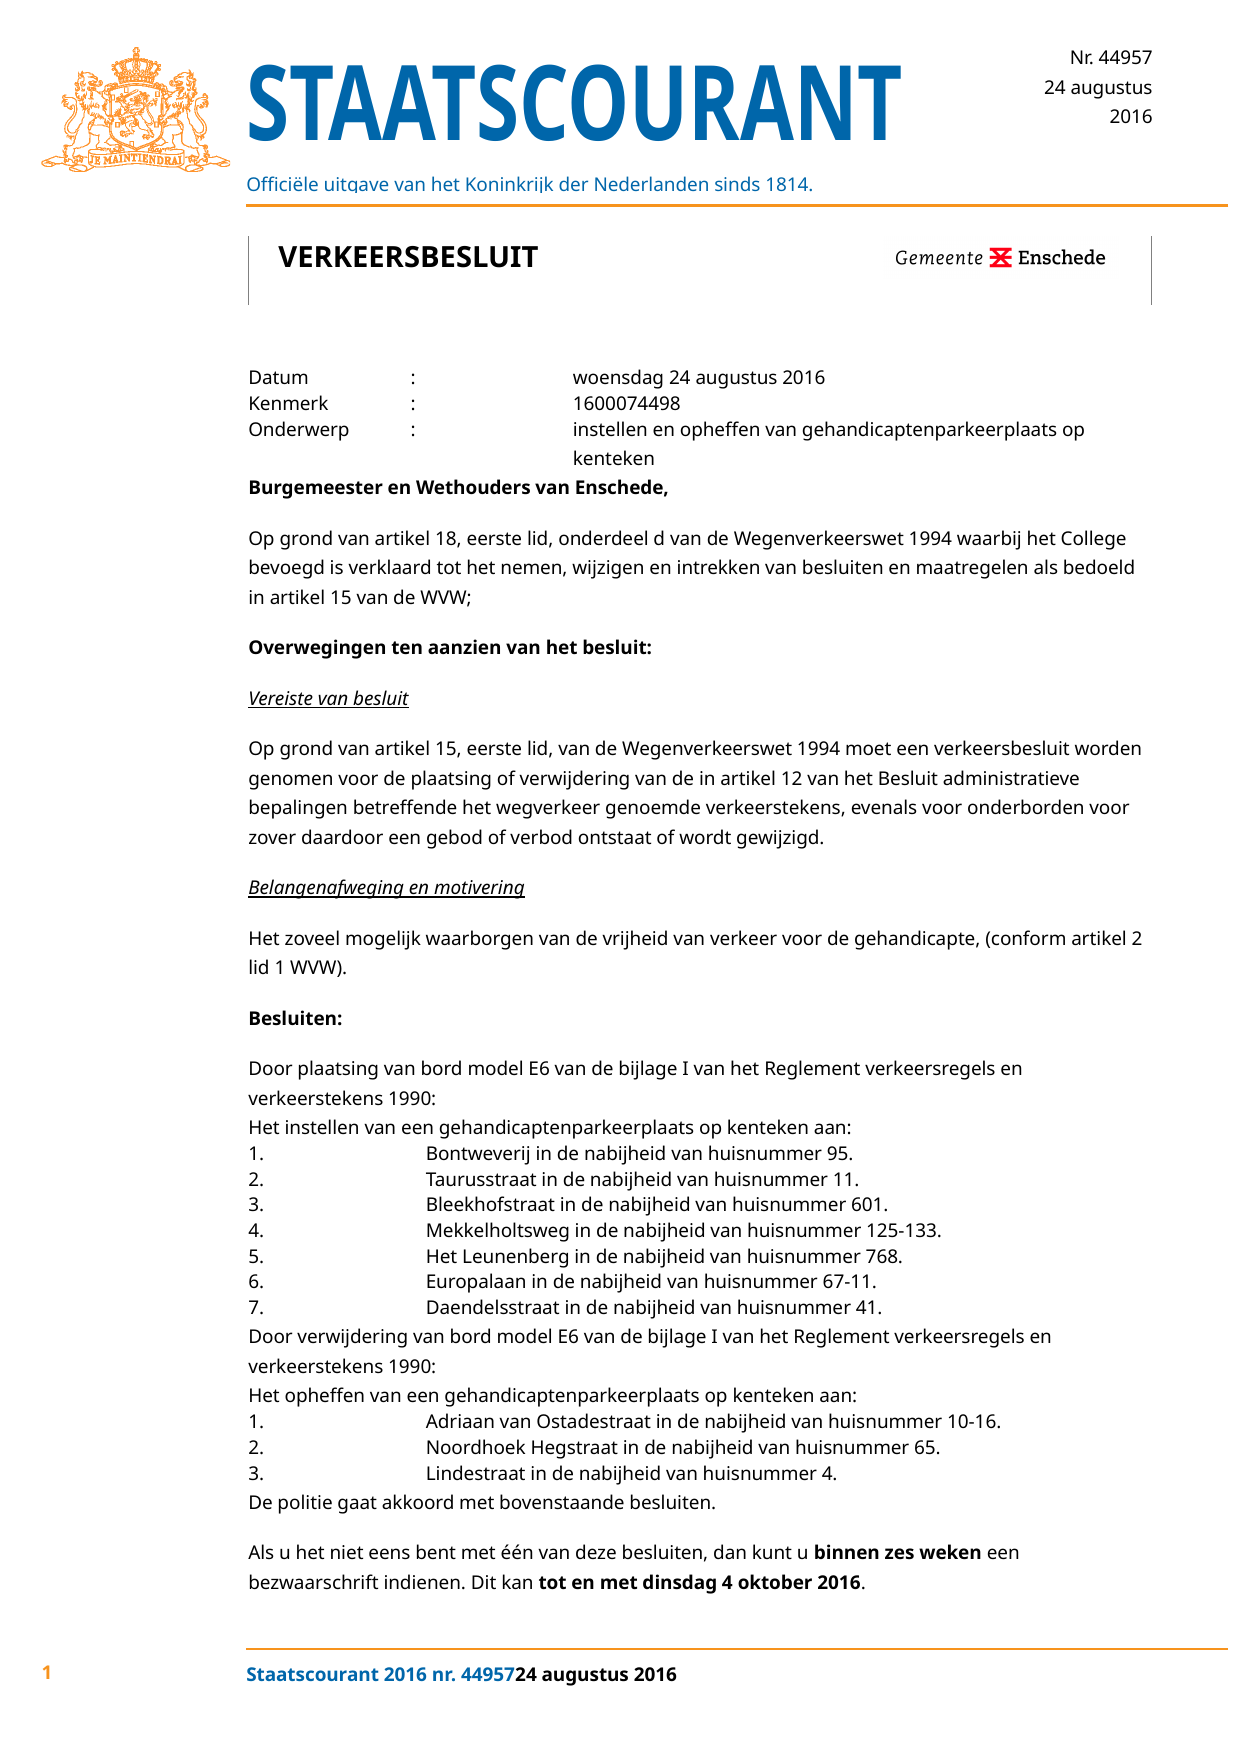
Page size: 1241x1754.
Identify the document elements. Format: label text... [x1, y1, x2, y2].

text Besluiten: [248, 1005, 1152, 1030]
table_cell Noordhoek Hegstraat in de nabijheid van huisnummer 65. [426, 1434, 1152, 1460]
table_cell Bontweverij in de nabijheid van huisnummer 95. [426, 1140, 1152, 1166]
table_cell Taurusstraat in de nabijheid van huisnummer 11. [426, 1166, 1152, 1192]
text De politie gaat akkoord met bovenstaande besluiten. [248, 1489, 1152, 1514]
table_cell : [410, 416, 573, 471]
table_cell 1. [248, 1409, 426, 1434]
table_cell Het Leunenberg in de nabijheid van huisnummer 768. [426, 1243, 1152, 1269]
text Belangenafweging en motivering [248, 874, 1152, 900]
table_cell Lindestraat in de nabijheid van huisnummer 4. [426, 1460, 1152, 1486]
text Op grond van artikel 15, eerste lid, van de Wegenverkeerswet 1994 moet een verkeersbesluit worden genomen voor de plaatsing of verwijdering van de in artikel 12 van het Besluit administratieve bepalingen betreffende het wegverkeer genoemde verkeerstekens, evenals voor onderborden voor zover daardoor een gebod of verbod ontstaat of wordt gewijzigd. [248, 735, 1152, 849]
table_cell Onderwerp [248, 416, 410, 471]
table_header [850, 236, 1151, 305]
table_cell Mekkelholtsweg in de nabijheid van huisnummer 125-133. [426, 1217, 1152, 1243]
table_cell 2. [248, 1166, 426, 1192]
table_cell 3. [248, 1192, 426, 1217]
table_cell 4. [248, 1217, 426, 1243]
table_cell : [410, 390, 573, 416]
table_cell 2. [248, 1434, 426, 1460]
picture [41, 47, 231, 172]
table_cell 1. [248, 1140, 426, 1166]
table_header Datum [248, 364, 410, 390]
table_cell 3. [248, 1460, 426, 1486]
table_cell Europalaan in de nabijheid van huisnummer 67-11. [426, 1269, 1152, 1294]
table_cell 1600074498 [573, 390, 1152, 416]
table_header Door plaatsing van bord model E6 van de bijlage I van het Reglement verkeersregels en verkeerstekens 1990: Het instellen van een gehandicaptenparkeerplaats op kenteken aan: [248, 1055, 1152, 1140]
table_header Door verwijdering van bord model E6 van de bijlage I van het Reglement verkeersregels en verkeerstekens 1990: Het opheffen van een gehandicaptenparkeerplaats op kenteken aan: [248, 1324, 1152, 1408]
table_header woensdag 24 augustus 2016 [573, 364, 1152, 390]
text Overwegingen ten aanzien van het besluit: [248, 634, 1152, 660]
text Het zoveel mogelijk waarborgen van de vrijheid van verkeer voor de gehandicapte, (conform artikel 2 lid 1 WVW). [248, 925, 1152, 980]
table_cell Kenmerk [248, 390, 410, 416]
table_cell Bleekhofstraat in de nabijheid van huisnummer 601. [426, 1192, 1152, 1217]
text Vereiste van besluit [248, 685, 1152, 710]
picture [882, 236, 1119, 279]
table_cell 7. [248, 1295, 426, 1320]
text Op grond van artikel 18, eerste lid, onderdeel d van de Wegenverkeerswet 1994 waarbij het College bevoegd is verklaard tot het nemen, wijzigen en intrekken van besluiten en maatregelen als bedoeld in artikel 15 van de WVW; [248, 525, 1152, 609]
table_header : [410, 364, 573, 390]
table_cell 6. [248, 1269, 426, 1294]
table_cell Daendelsstraat in de nabijheid van huisnummer 41. [426, 1295, 1152, 1320]
table_cell Adriaan van Ostadestraat in de nabijheid van huisnummer 10-16. [426, 1409, 1152, 1434]
table_header VERKEERSBESLUIT [249, 236, 850, 305]
table_cell 5. [248, 1243, 426, 1269]
text Burgemeester en Wethouders van Enschede, [248, 474, 1152, 500]
text Als u het niet eens bent met één van deze besluiten, dan kunt u binnen zes weken een bezwaarschrift indienen. Dit kan tot en met dinsdag 4 oktober 2016. [248, 1539, 1152, 1594]
table_cell instellen en opheffen van gehandicaptenparkeerplaats op kenteken [573, 416, 1152, 471]
